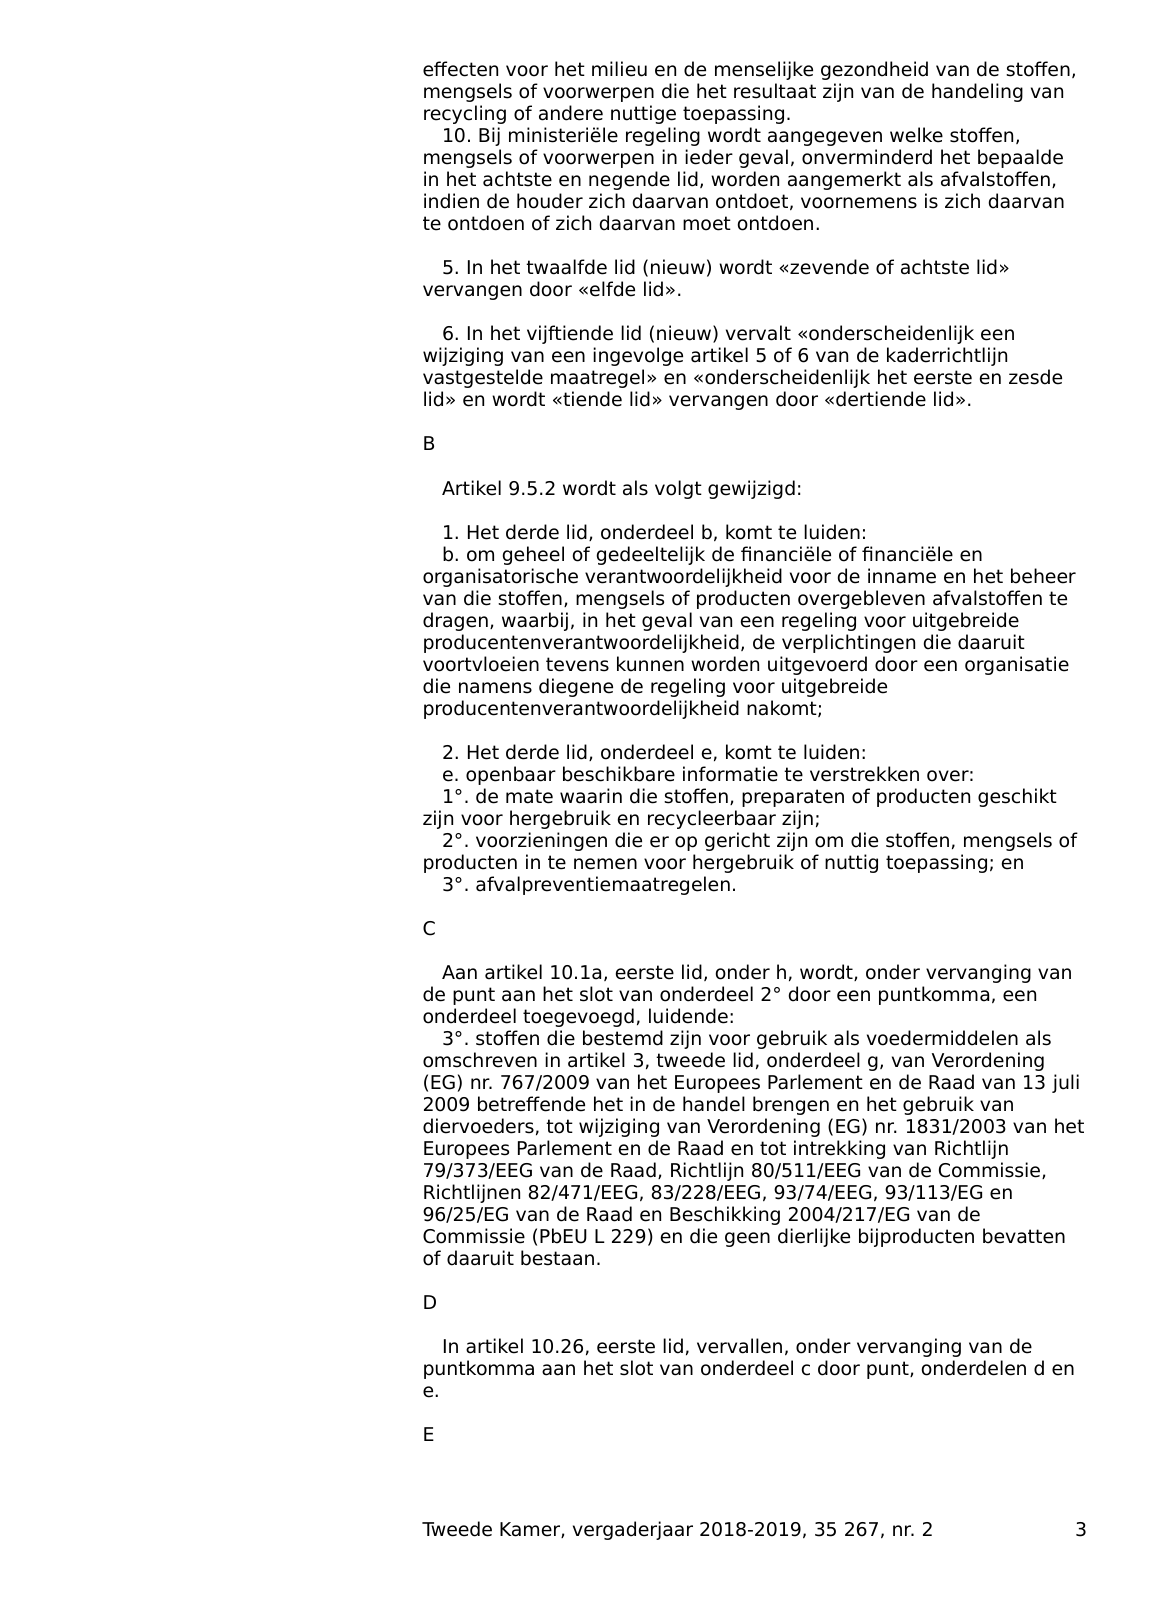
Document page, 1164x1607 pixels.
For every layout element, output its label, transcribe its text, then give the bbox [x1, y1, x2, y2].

text 6. In het vijftiende lid (nieuw) vervalt «onderscheidenlijk een wijziging van een ingevolge artikel 5 of 6 van de kaderrichtlijn vastgestelde maatregel» en «onderscheidenlijk het eerste en zesde lid» en wordt «tiende lid» vervangen door «dertiende lid». [422, 323, 1087, 411]
text 1°. de mate waarin die stoffen, preparaten of producten geschikt zijn voor hergebruik en recycleerbaar zijn; [422, 786, 1087, 829]
text E [422, 1424, 1087, 1446]
text b. om geheel of gedeeltelijk de financiële of financiële en organisatorische verantwoordelijkheid voor de inname en het beheer van die stoffen, mengsels of producten overgebleven afvalstoffen te dragen, waarbij, in het geval van een regeling voor uitgebreide producentenverantwoordelijkheid, de verplichtingen die daaruit voortvloeien tevens kunnen worden uitgevoerd door een organisatie die namens diegene de regeling voor uitgebreide producentenverantwoordelijkheid nakomt; [422, 544, 1087, 719]
text 1. Het derde lid, onderdeel b, komt te luiden: [422, 522, 1087, 544]
text In artikel 10.26, eerste lid, vervallen, onder vervanging van de puntkomma aan het slot van onderdeel c door punt, onderdelen d en e. [422, 1336, 1087, 1402]
text 2°. voorzieningen die er op gericht zijn om die stoffen, mengsels of producten in te nemen voor hergebruik of nuttig toepassing; en [422, 829, 1087, 873]
text D [422, 1292, 1087, 1314]
text 10. Bij ministeriële regeling wordt aangegeven welke stoffen, mengsels of voorwerpen in ieder geval, onverminderd het bepaalde in het achtste en negende lid, worden aangemerkt als afvalstoffen, indien de houder zich daarvan ontdoet, voornemens is zich daarvan te ontdoen of zich daarvan moet ontdoen. [422, 125, 1087, 235]
text B [422, 433, 1087, 455]
text 3°. stoffen die bestemd zijn voor gebruik als voedermiddelen als omschreven in artikel 3, tweede lid, onderdeel g, van Verordening (EG) nr. 767/2009 van het Europees Parlement en de Raad van 13 juli 2009 betreffende het in de handel brengen en het gebruik van diervoeders, tot wijziging van Verordening (EG) nr. 1831/2003 van het Europees Parlement en de Raad en tot intrekking van Richtlijn 79/373/EEG van de Raad, Richtlijn 80/511/EEG van de Commissie, Richtlijnen 82/471/EEG, 83/228/EEG, 93/74/EEG, 93/113/EG en 96/25/EG van de Raad en Beschikking 2004/217/EG van de Commissie (PbEU L 229) en die geen dierlijke bijproducten bevatten of daaruit bestaan. [422, 1028, 1087, 1269]
text 3°. afvalpreventiemaatregelen. [422, 873, 1087, 896]
text effecten voor het milieu en de menselijke gezondheid van de stoffen, mengsels of voorwerpen die het resultaat zijn van de handeling van recycling of andere nuttige toepassing. [422, 59, 1087, 125]
text 2. Het derde lid, onderdeel e, komt te luiden: [422, 742, 1087, 764]
text 5. In het twaalfde lid (nieuw) wordt «zevende of achtste lid» vervangen door «elfde lid». [422, 257, 1087, 301]
text e. openbaar beschikbare informatie te verstrekken over: [422, 764, 1087, 786]
text Aan artikel 10.1a, eerste lid, onder h, wordt, onder vervanging van de punt aan het slot van onderdeel 2° door een puntkomma, een onderdeel toegevoegd, luidende: [422, 962, 1087, 1028]
text Artikel 9.5.2 wordt als volgt gewijzigd: [422, 477, 1087, 499]
text C [422, 918, 1087, 940]
